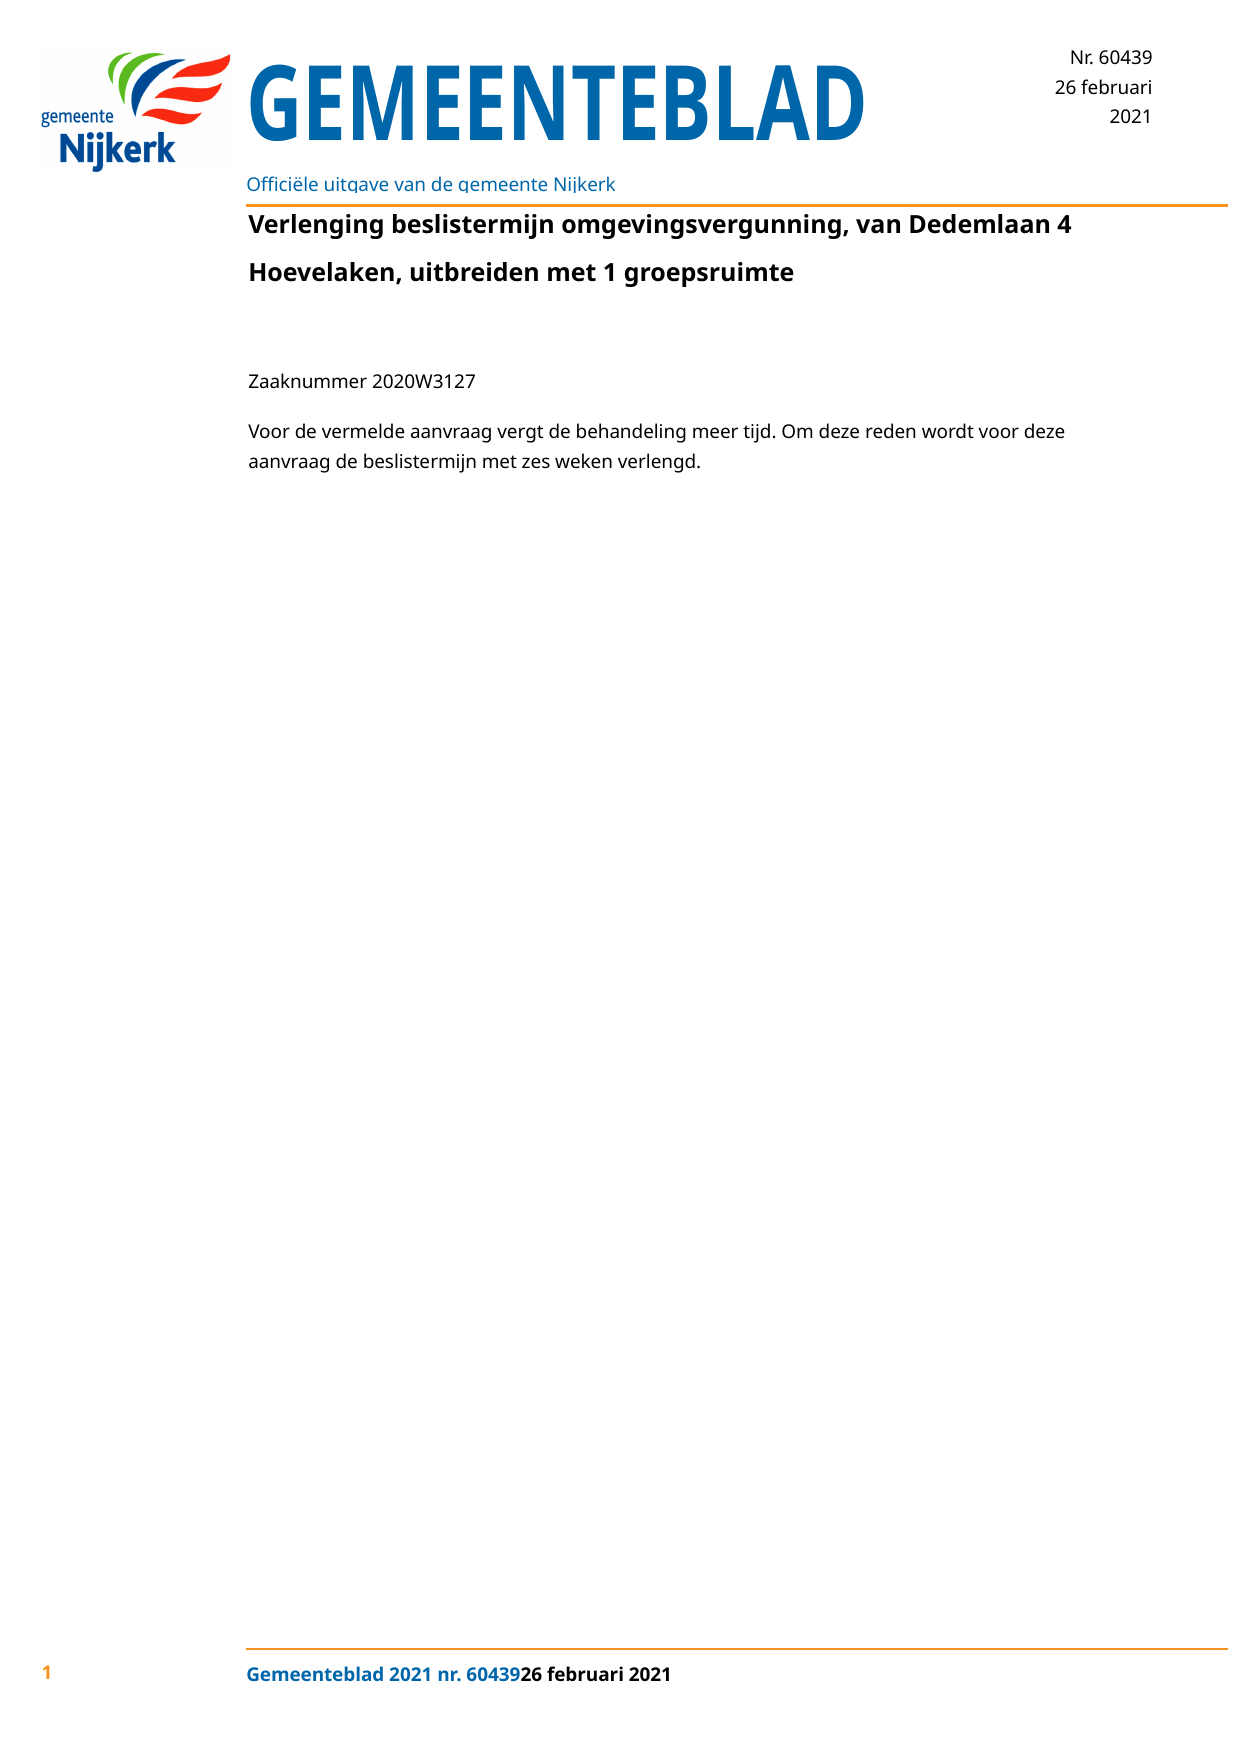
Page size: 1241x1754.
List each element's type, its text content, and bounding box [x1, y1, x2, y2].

text Verlenging beslistermijn omgevingsvergunning, van Dedemlaan 4 Hoevelaken, uitbreiden met 1 groepsruimte [248, 207, 1152, 288]
text Zaaknummer 2020W3127 [248, 368, 1152, 394]
text Voor de vermelde aanvraag vergt de behandeling meer tijd. Om deze reden wordt voor deze aanvraag de beslistermijn met zes weken verlengd. [248, 419, 1152, 474]
picture [41, 47, 231, 172]
